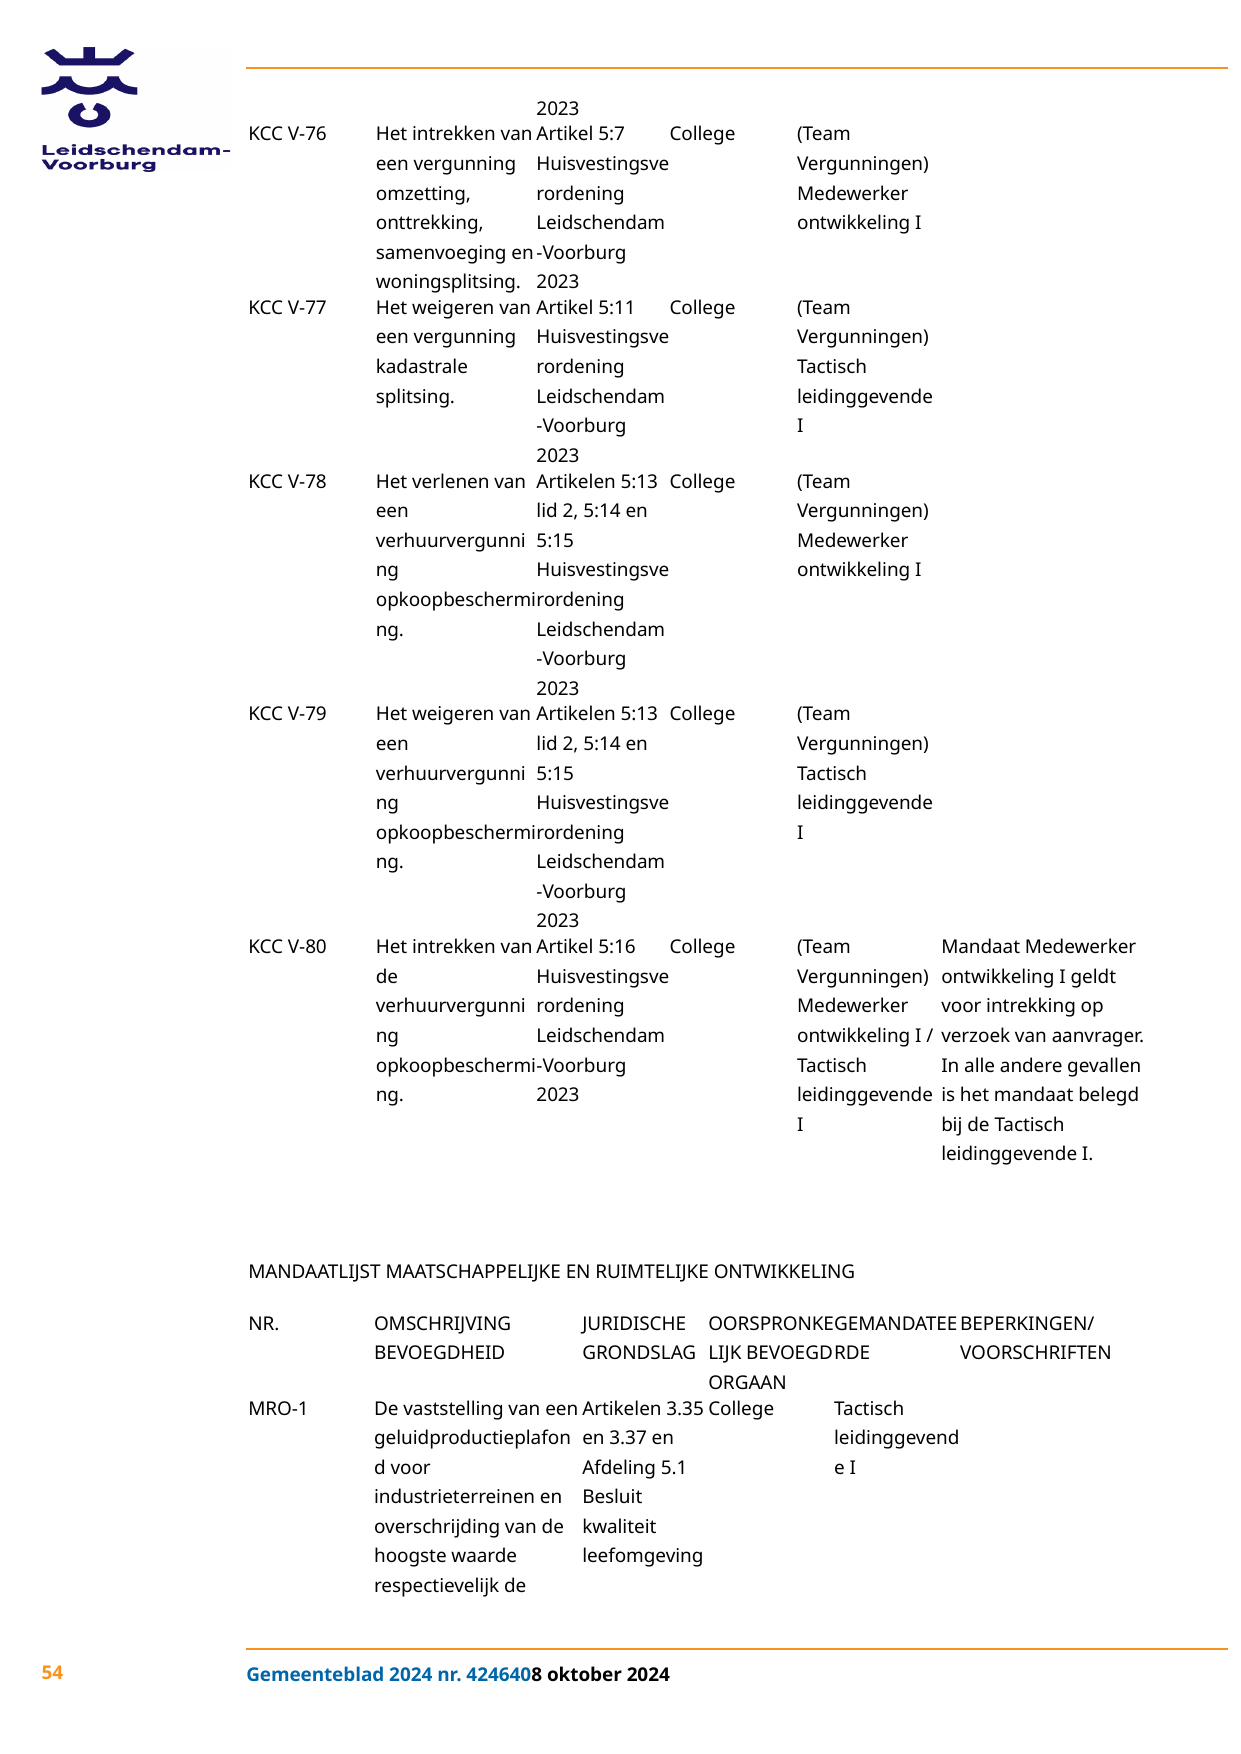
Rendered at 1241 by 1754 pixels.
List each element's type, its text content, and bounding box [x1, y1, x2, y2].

table_cell NR. [248, 1310, 374, 1395]
table_cell [248, 95, 376, 121]
table_cell KCC V-76 [248, 121, 376, 294]
table_cell KCC V-79 [248, 701, 376, 933]
table_cell [797, 95, 941, 121]
table_cell KCC V-78 [248, 468, 376, 701]
table_cell Artikel 5:16 Huisvestingsverordening Leidschendam-Voorburg 2023 [536, 934, 669, 1166]
table_cell MRO-1 [248, 1395, 374, 1598]
table_cell (Team Vergunningen) Medewerker ontwikkeling I [797, 468, 941, 701]
table_cell De vaststelling van een geluidproductieplafond voor industrieterreinen en overschrijding van de hoogste waarde respectievelijk de [374, 1395, 582, 1598]
table_cell Artikelen 5:13 lid 2, 5:14 en 5:15 Huisvestingsverordening Leidschendam-Voorburg 2023 [536, 701, 669, 933]
table_cell (Team Vergunningen) Tactisch leidinggevende I [797, 294, 941, 468]
table_cell College [669, 294, 797, 468]
table_cell [941, 294, 1152, 468]
table_cell [248, 1284, 1152, 1310]
table_cell Artikelen 3.35 en 3.37 en Afdeling 5.1 Besluit kwaliteit leefomgeving [582, 1395, 708, 1598]
table_cell [941, 121, 1152, 294]
table_cell Het weigeren van een vergunning kadastrale splitsing. [376, 294, 536, 468]
table_cell Tactisch leidinggevende I [834, 1395, 960, 1598]
table_cell KCC V-80 [248, 934, 376, 1166]
table_cell [376, 95, 536, 121]
table_cell Het verlenen van een verhuurvergunning opkoopbescherming. [376, 468, 536, 701]
table_cell (Team Vergunningen) Medewerker ontwikkeling I / Tactisch leidinggevende I [797, 934, 941, 1166]
table_cell 2023 [536, 95, 669, 121]
table_cell KCC V-77 [248, 294, 376, 468]
table_cell [941, 468, 1152, 701]
table_cell (Team Vergunningen) Tactisch leidinggevende I [797, 701, 941, 933]
table_cell Artikel 5:7 Huisvestingsverordening Leidschendam-Voorburg 2023 [536, 121, 669, 294]
table_cell Mandaat Medewerker ontwikkeling I geldt voor intrekking op verzoek van aanvrager. In alle andere gevallen is het mandaat belegd bij de Tactisch leidinggevende I. [941, 934, 1152, 1166]
table_cell [669, 95, 797, 121]
table_cell OORSPRONKELIJK BEVOEGD ORGAAN [708, 1310, 834, 1395]
table_cell Artikelen 5:13 lid 2, 5:14 en 5:15 Huisvestingsverordening Leidschendam-Voorburg 2023 [536, 468, 669, 701]
table_cell Het weigeren van een verhuurvergunning opkoopbescherming. [376, 701, 536, 933]
table_cell [941, 95, 1152, 121]
table_cell BEPERKINGEN/ VOORSCHRIFTEN [960, 1310, 1152, 1395]
table_cell College [708, 1395, 834, 1598]
table_cell College [669, 121, 797, 294]
table_cell [960, 1395, 1152, 1598]
table_cell JURIDISCHE GRONDSLAG [582, 1310, 708, 1395]
table_cell Het intrekken van een vergunning omzetting, onttrekking, samenvoeging en woningsplitsing. [376, 121, 536, 294]
table_cell College [669, 701, 797, 933]
table_cell Het intrekken van de verhuurvergunning opkoopbescherming. [376, 934, 536, 1166]
table_cell College [669, 934, 797, 1166]
table_header MANDAATLIJST MAATSCHAPPELIJKE EN RUIMTELIJKE ONTWIKKELING [248, 1258, 1152, 1284]
table_cell Artikel 5:11 Huisvestingsverordening Leidschendam-Voorburg 2023 [536, 294, 669, 468]
table_cell College [669, 468, 797, 701]
table_cell (Team Vergunningen) Medewerker ontwikkeling I [797, 121, 941, 294]
table_cell OMSCHRIJVING BEVOEGDHEID [374, 1310, 582, 1395]
table_cell [941, 701, 1152, 933]
table_cell GEMANDATEERDE [834, 1310, 960, 1395]
picture [41, 47, 231, 172]
